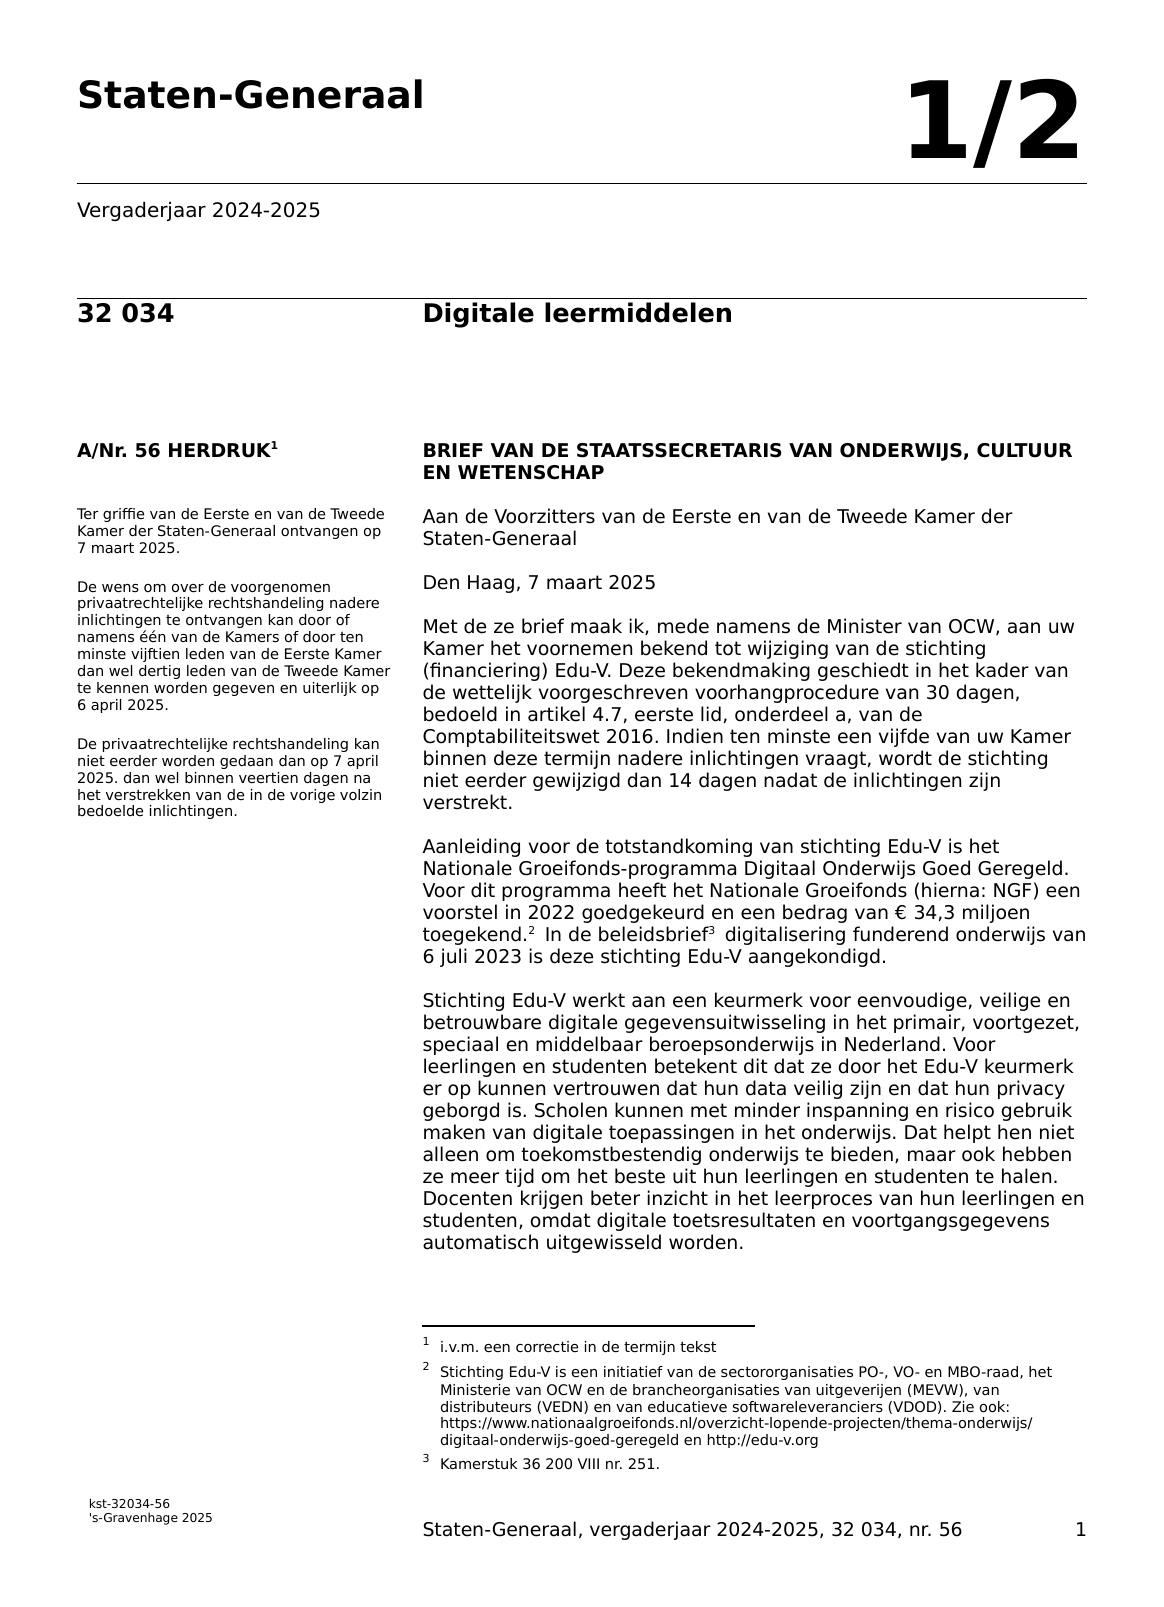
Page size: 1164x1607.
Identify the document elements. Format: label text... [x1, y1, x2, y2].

text Aan de Voorzitters van de Eerste en van de Tweede Kamer der Staten-Generaal [422, 506, 1087, 550]
text i.v.m. een correctie in de termijn tekst [422, 1335, 1087, 1357]
text Stichting Edu-V werkt aan een keurmerk voor eenvoudige, veilige en betrouwbare digitale gegevensuitwisseling in het primair, voortgezet, speciaal en middelbaar beroepsonderwijs in Nederland. Voor leerlingen en studenten betekent dit dat ze door het Edu-V keurmerk er op kunnen vertrouwen dat hun data veilig zijn en dat hun privacy geborgd is. Scholen kunnen met minder inspanning en risico gebruik maken van digitale toepassingen in het onderwijs. Dat helpt hen niet alleen om toekomstbestendig onderwijs te bieden, maar ook hebben ze meer tijd om het beste uit hun leerlingen en studenten te halen. Docenten krijgen beter inzicht in het leerproces van hun leerlingen en studenten, omdat digitale toetsresultaten en voortgangsgegevens automatisch uitgewisseld worden. [422, 990, 1087, 1254]
text De wens om over de voorgenomen privaatrechtelijke rechtshandeling nadere inlichtingen te ontvangen kan door of namens één van de Kamers of door ten minste vijftien leden van de Eerste Kamer dan wel dertig leden van de Tweede Kamer te kennen worden gegeven en uiterlijk op 6 april 2025. [77, 579, 399, 714]
text kst-32034-56 [88, 1497, 323, 1511]
subtitle 32 034 Digitale leermiddelen [77, 299, 1087, 329]
text 's-Gravenhage 2025 [88, 1511, 323, 1525]
text Den Haag, 7 maart 2025 [422, 572, 1087, 594]
text [77, 556, 399, 579]
text Stichting Edu-V is een initiatief van de sectororganisaties PO-, VO- en MBO-raad, het Ministerie van OCW en de brancheorganisaties van uitgeverijen (MEVW), van distributeurs (VEDN) en van educatieve softwareleveranciers (VDOD). Zie ook: https://www.nationaalgroeifonds.nl/overzicht-lopende-projecten/thema-onderwijs/digitaal-onderwijs-goed-geregeld en http://edu-v.org [422, 1360, 1087, 1449]
text Kamerstuk 36 200 VIII nr. 251. [422, 1452, 1087, 1474]
table_cell Vergaderjaar 2024-2025 [77, 184, 1087, 298]
subtitle A/Nr. 56 HERDRUK BRIEF VAN DE STAATSSECRETARIS VAN ONDERWIJS, CULTUUR EN WETENSCHAP [77, 440, 1087, 484]
text De privaatrechtelijke rechtshandeling kan niet eerder worden gedaan dan op 7 april 2025. dan wel binnen veertien dagen na het verstrekken van de in de vorige volzin bedoelde inlichtingen. [77, 736, 399, 820]
text Ter griffie van de Eerste en van de Tweede Kamer der Staten-Generaal ontvangen op 7 maart 2025. [77, 506, 399, 556]
table_header 1/2 [886, 59, 1087, 183]
text Met de ze brief maak ik, mede namens de Minister van OCW, aan uw Kamer het voornemen bekend tot wijziging van de stichting (financiering) Edu-V. Deze bekendmaking geschiedt in het kader van de wettelijk voorgeschreven voorhangprocedure van 30 dagen, bedoeld in artikel 4.7, eerste lid, onderdeel a, van de Comptabiliteitswet 2016. Indien ten minste een vijfde van uw Kamer binnen deze termijn nadere inlichtingen vraagt, wordt de stichting niet eerder gewijzigd dan 14 dagen nadat de inlichtingen zijn verstrekt. [422, 616, 1087, 814]
table_header Staten-Generaal [77, 59, 886, 183]
text [77, 714, 399, 736]
text Aanleiding voor de totstandkoming van stichting Edu-V is het Nationale Groeifonds-programma Digitaal Onderwijs Goed Geregeld. Voor dit programma heeft het Nationale Groeifonds (hierna: NGF) een voorstel in 2022 goedgekeurd en een bedrag van € 34,3 miljoen toegekend. In de beleidsbrief digitalisering funderend onderwijs van 6 juli 2023 is deze stichting Edu-V aangekondigd. [422, 836, 1087, 968]
